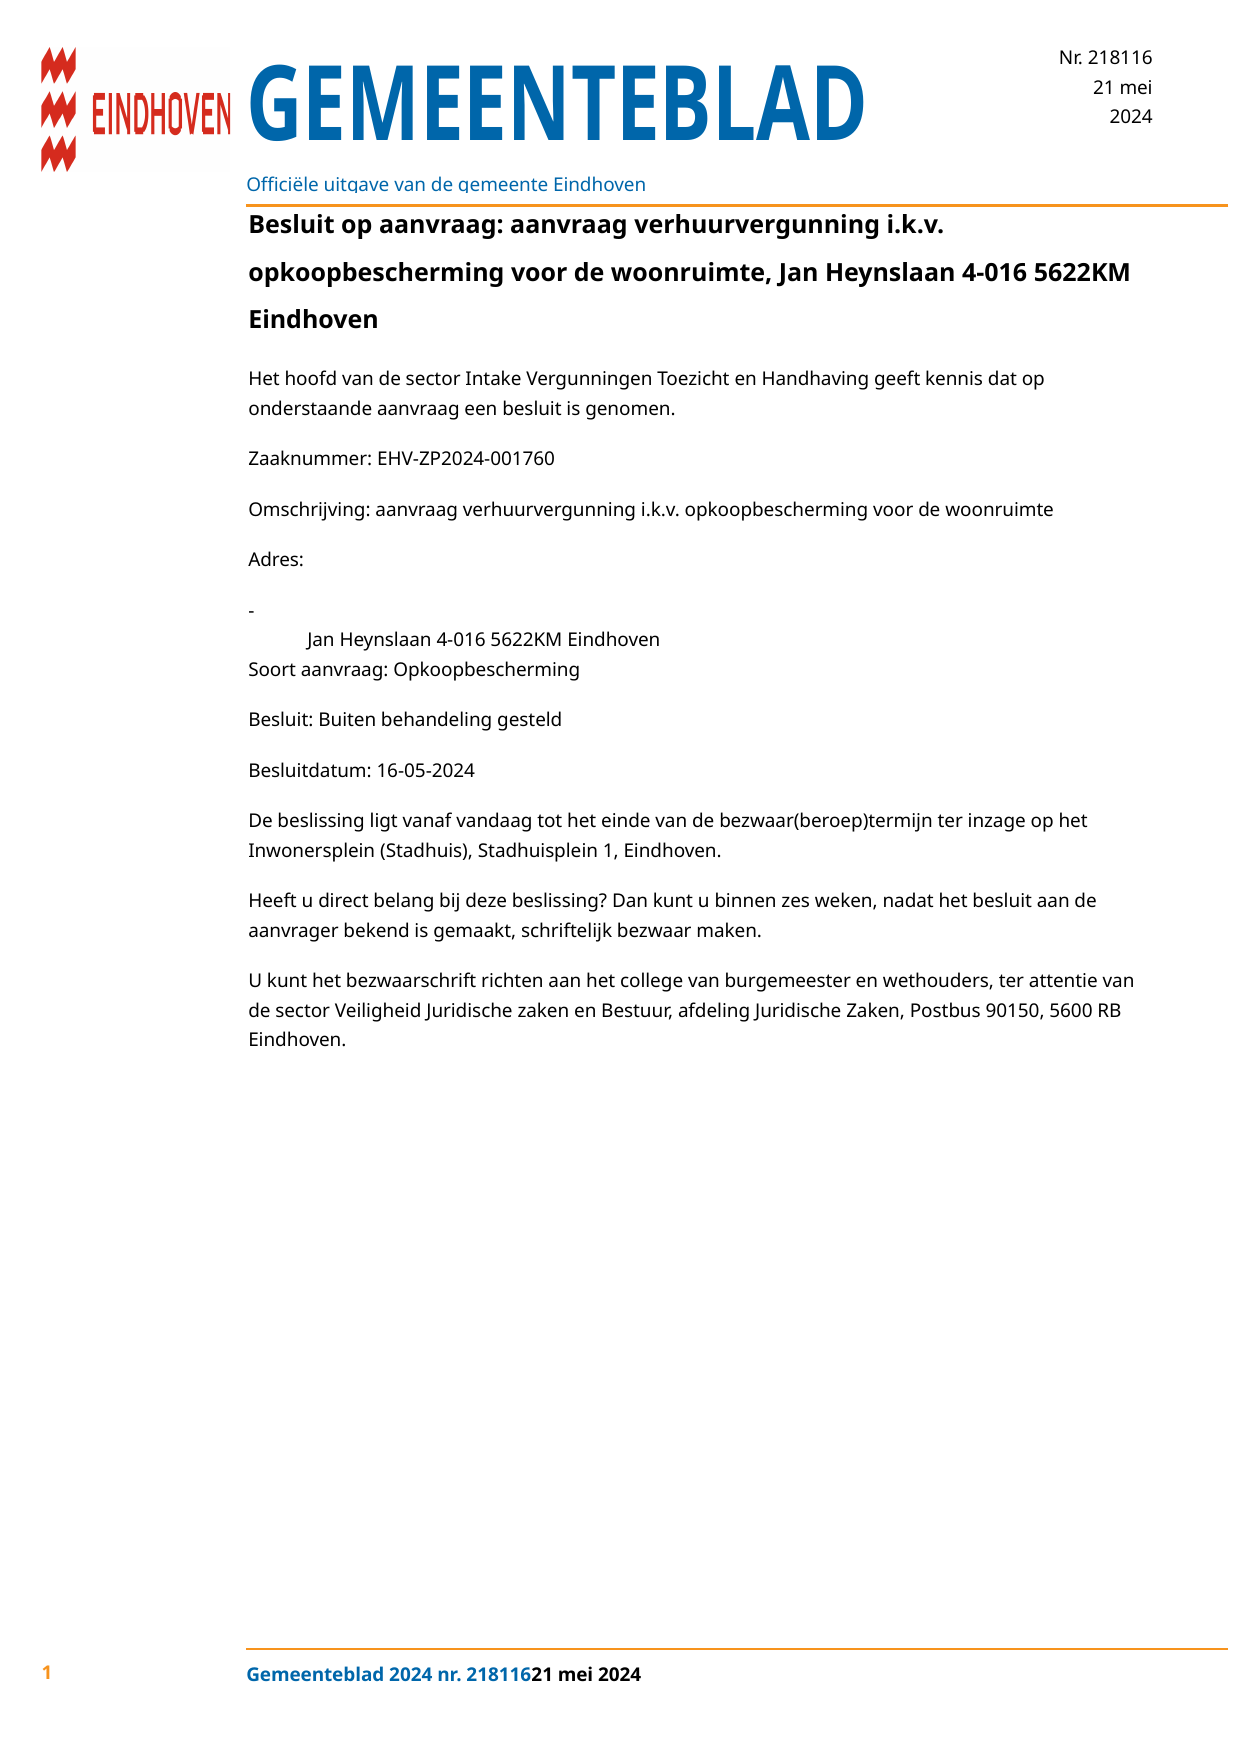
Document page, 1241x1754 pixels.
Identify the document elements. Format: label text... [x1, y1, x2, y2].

text Besluitdatum: 16-05-2024 [248, 757, 1152, 782]
text Soort aanvraag: Opkoopbescherming [248, 656, 1152, 682]
text De beslissing ligt vanaf vandaag tot het einde van de bezwaar(beroep)termijn ter inzage op het Inwonersplein (Stadhuis), Stadhuisplein 1, Eindhoven. [248, 807, 1152, 862]
picture [41, 47, 231, 172]
text Adres: [248, 546, 1152, 572]
text Omschrijving: aanvraag verhuurvergunning i.k.v. opkoopbescherming voor de woonruimte [248, 496, 1152, 522]
list Jan Heynslaan 4-016 5622KM Eindhoven [248, 626, 1152, 652]
text U kunt het bezwaarschrift richten aan het college van burgemeester en wethouders, ter attentie van de sector Veiligheid Juridische zaken en Bestuur, afdeling Juridische Zaken, Postbus 90150, 5600 RB Eindhoven. [248, 967, 1152, 1052]
text Besluit: Buiten behandeling gesteld [248, 706, 1152, 732]
text Het hoofd van de sector Intake Vergunningen Toezicht en Handhaving geeft kennis dat op onderstaande aanvraag een besluit is genomen. [248, 366, 1152, 421]
text Zaaknummer: EHV-ZP2024-001760 [248, 446, 1152, 471]
text Heeft u direct belang bij deze beslissing? Dan kunt u binnen zes weken, nadat het besluit aan de aanvrager bekend is gemaakt, schriftelijk bezwaar maken. [248, 887, 1152, 942]
text Besluit op aanvraag: aanvraag verhuurvergunning i.k.v. opkoopbescherming voor de woonruimte, Jan Heynslaan 4-016 5622KM Eindhoven [248, 207, 1152, 336]
